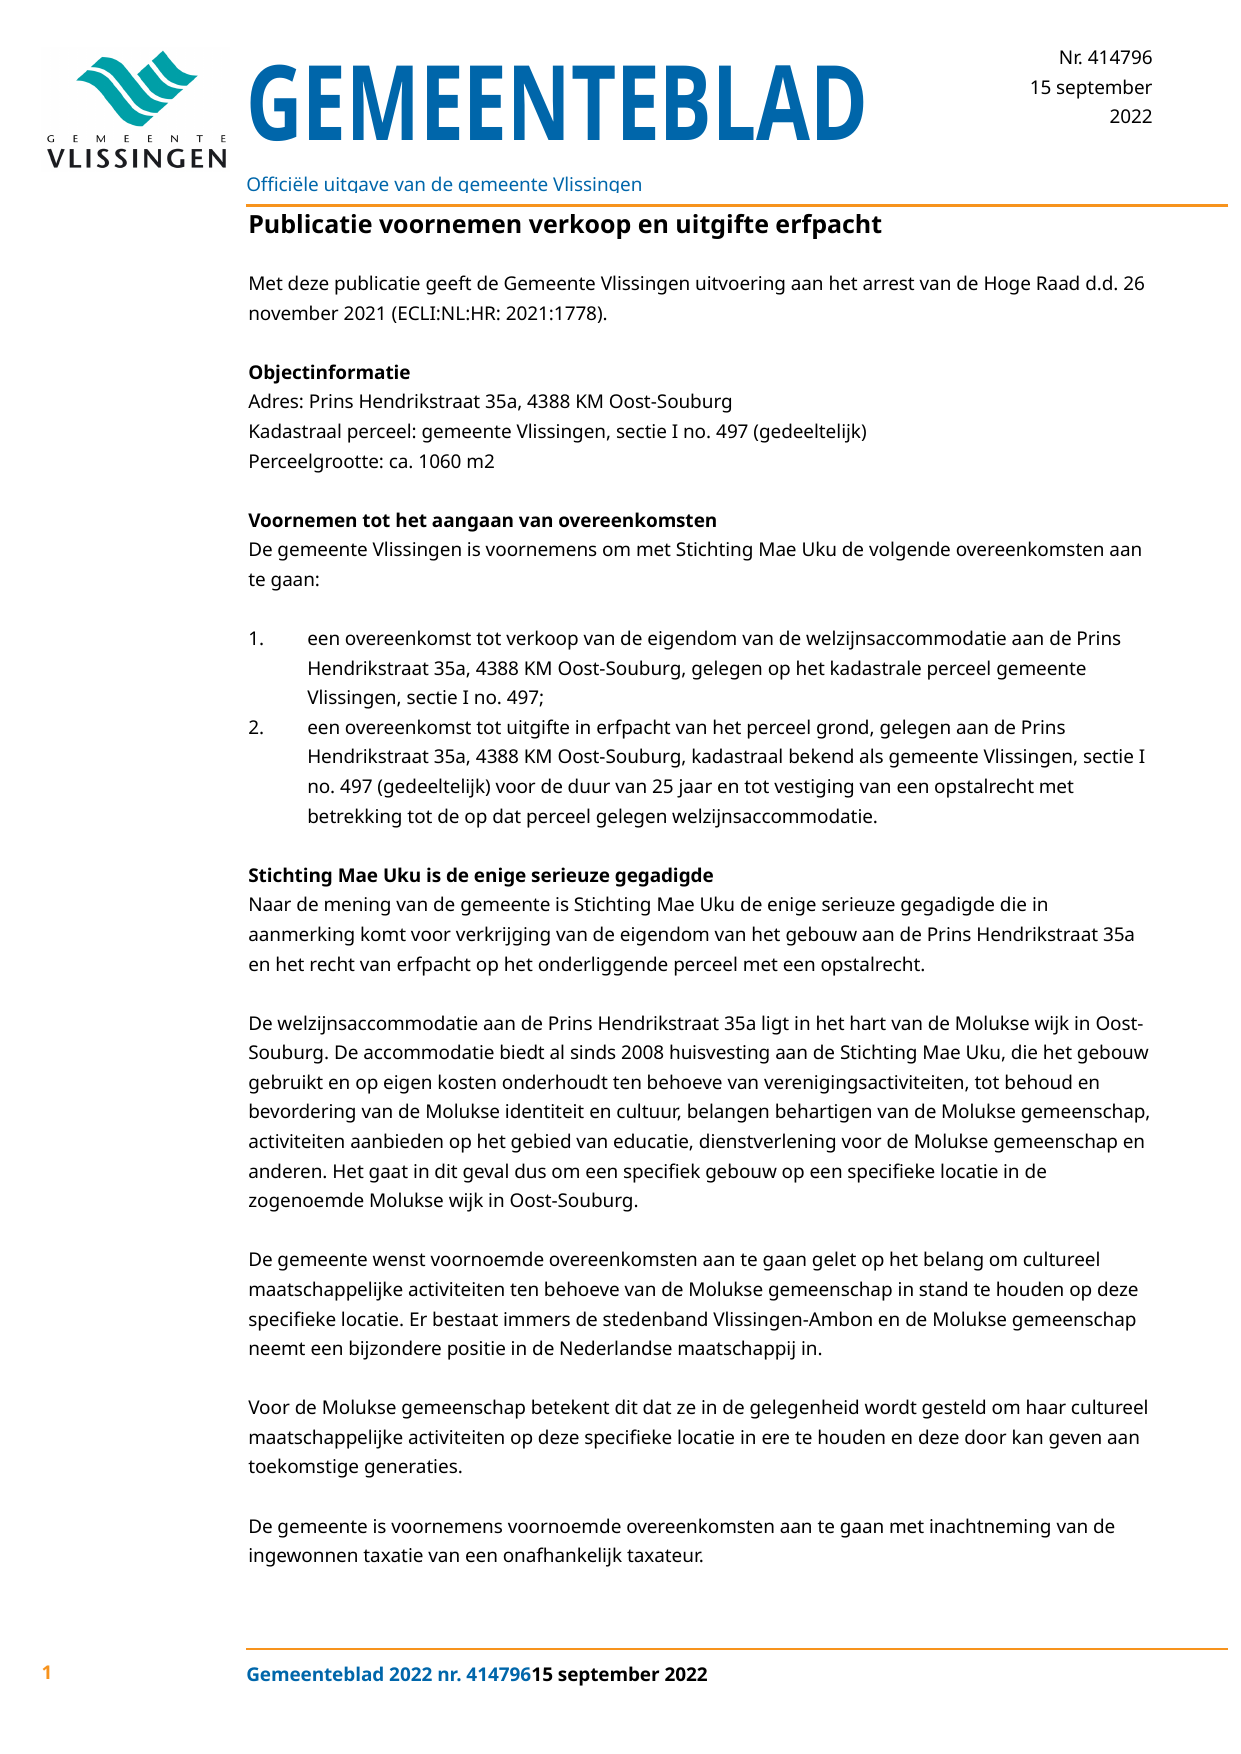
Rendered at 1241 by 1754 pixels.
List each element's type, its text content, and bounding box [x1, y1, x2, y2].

text Publicatie voornemen verkoop en uitgifte erfpacht [248, 207, 1152, 241]
text De gemeente Vlissingen is voornemens om met Stichting Mae Uku de volgende overeenkomsten aan te gaan: [248, 537, 1152, 592]
text Adres: Prins Hendrikstraat 35a, 4388 KM Oost-Souburg [248, 389, 1152, 414]
picture [41, 47, 231, 172]
text Naar de mening van de gemeente is Stichting Mae Uku de enige serieuze gegadigde die in aanmerking komt voor verkrijging van de eigendom van het gebouw aan de Prins Hendrikstraat 35a en het recht van erfpacht op het onderliggende perceel met een opstalrecht. [248, 892, 1152, 976]
text Voor de Molukse gemeenschap betekent dit dat ze in de gelegenheid wordt gesteld om haar cultureel maatschappelijke activiteiten op deze specifieke locatie in ere te houden en deze door kan geven aan toekomstige generaties. [248, 1394, 1152, 1479]
text Kadastraal perceel: gemeente Vlissingen, sectie I no. 497 (gedeeltelijk) [248, 418, 1152, 444]
text Stichting Mae Uku is de enige serieuze gegadigde [248, 862, 1152, 888]
text De gemeente is voornemens voornoemde overeenkomsten aan te gaan met inachtneming van de ingewonnen taxatie van een onafhankelijk taxateur. [248, 1513, 1152, 1568]
list een overeenkomst tot verkoop van de eigendom van de welzijnsaccommodatie aan de Prins Hendrikstraat 35a, 4388 KM Oost-Souburg, gelegen op het kadastrale perceel gemeente Vlissingen, sectie I no. 497; [248, 625, 1152, 710]
text Perceelgrootte: ca. 1060 m2 [248, 448, 1152, 473]
text Met deze publicatie geeft de Gemeente Vlissingen uitvoering aan het arrest van de Hoge Raad d.d. 26 november 2021 (ECLI:NL:HR: 2021:1778). [248, 270, 1152, 326]
text De welzijnsaccommodatie aan de Prins Hendrikstraat 35a ligt in het hart van de Molukse wijk in Oost-Souburg. De accommodatie biedt al sinds 2008 huisvesting aan de Stichting Mae Uku, die het gebouw gebruikt en op eigen kosten onderhoudt ten behoeve van verenigingsactiviteiten, tot behoud en bevordering van de Molukse identiteit en cultuur, belangen behartigen van de Molukse gemeenschap, activiteiten aanbieden op het gebied van educatie, dienstverlening voor de Molukse gemeenschap en anderen. Het gaat in dit geval dus om een specifiek gebouw op een specifieke locatie in de zogenoemde Molukse wijk in Oost-Souburg. [248, 1010, 1152, 1213]
text Voornemen tot het aangaan van overeenkomsten [248, 507, 1152, 533]
list een overeenkomst tot uitgifte in erfpacht van het perceel grond, gelegen aan de Prins Hendrikstraat 35a, 4388 KM Oost-Souburg, kadastraal bekend als gemeente Vlissingen, sectie I no. 497 (gedeeltelijk) voor de duur van 25 jaar en tot vestiging van een opstalrecht met betrekking tot de op dat perceel gelegen welzijnsaccommodatie. [248, 714, 1152, 828]
text De gemeente wenst voornoemde overeenkomsten aan te gaan gelet op het belang om cultureel maatschappelijke activiteiten ten behoeve van de Molukse gemeenschap in stand te houden op deze specifieke locatie. Er bestaat immers de stedenband Vlissingen-Ambon en de Molukse gemeenschap neemt een bijzondere positie in de Nederlandse maatschappij in. [248, 1247, 1152, 1361]
text Objectinformatie [248, 359, 1152, 385]
